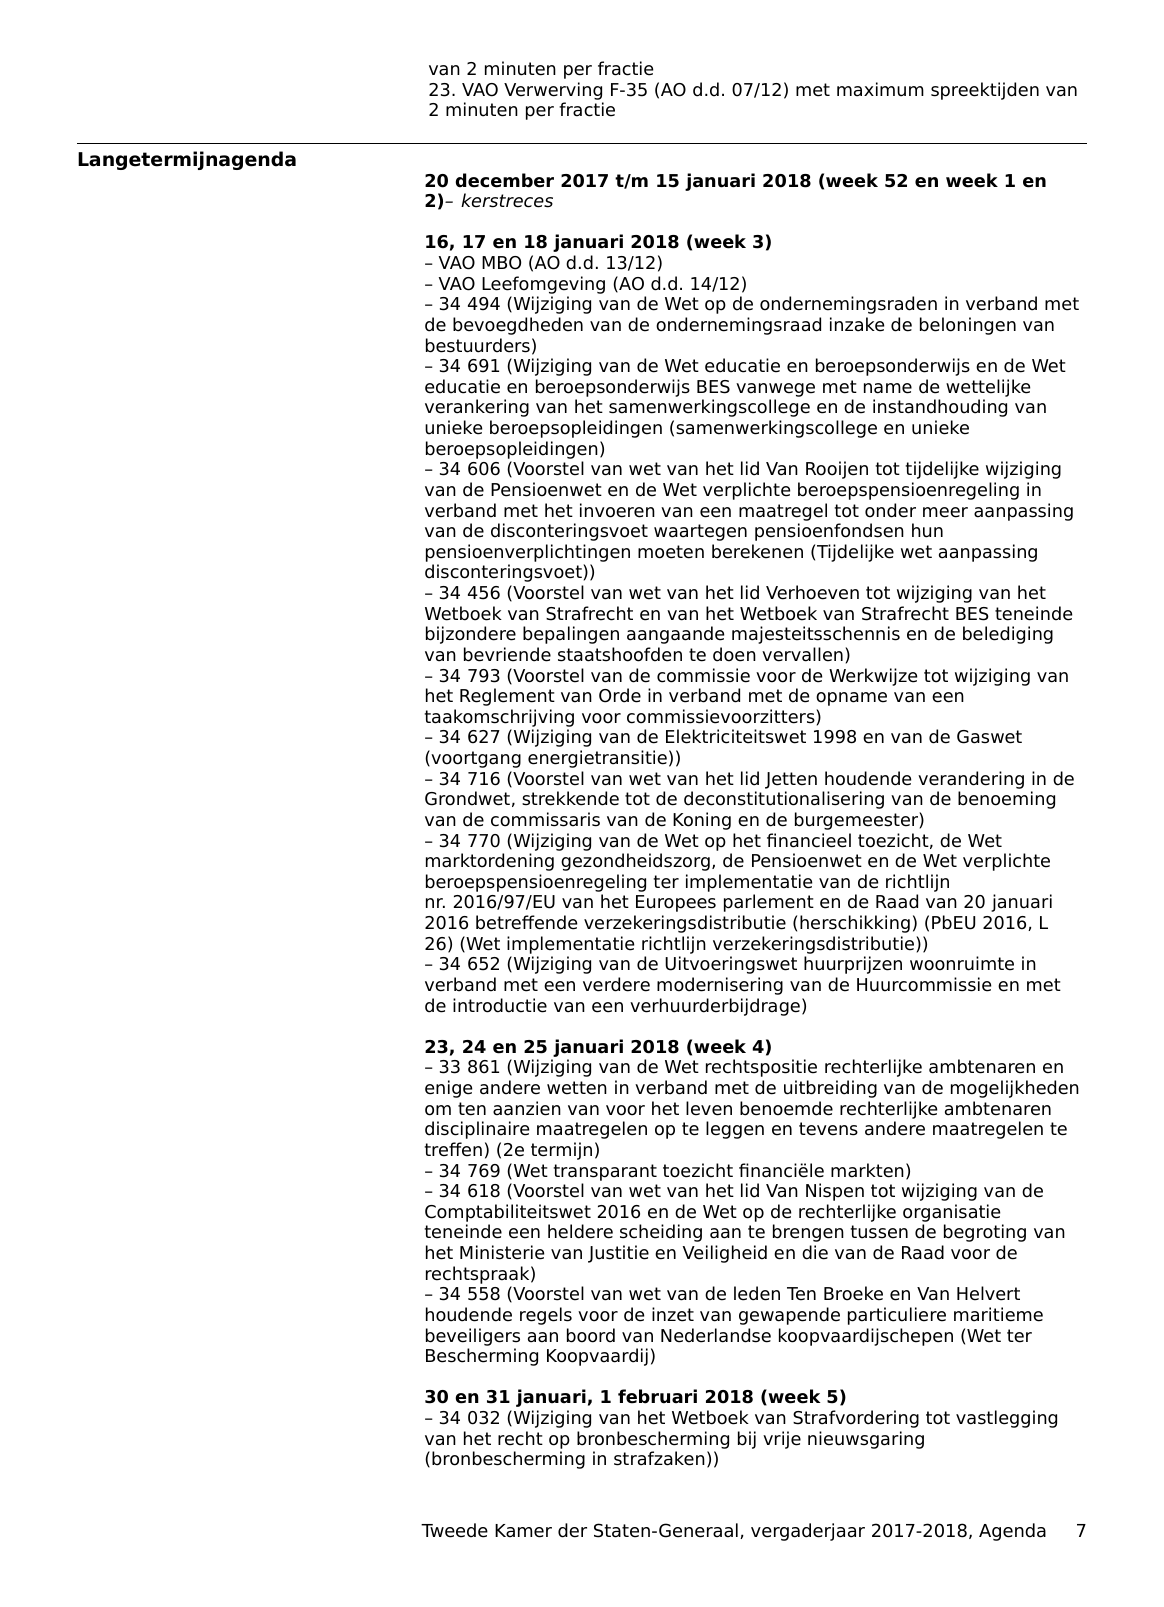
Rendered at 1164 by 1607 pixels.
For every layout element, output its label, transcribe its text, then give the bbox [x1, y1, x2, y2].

table_cell [77, 954, 401, 1016]
table_cell [77, 212, 401, 232]
table_cell [401, 212, 418, 232]
table_cell – 34 032 (Wijziging van het Wetboek van Strafvordering tot vastlegging van het recht op bronbescherming bij vrije nieuwsgaring (bronbescherming in strafzaken)) [418, 1408, 1087, 1470]
table_cell [401, 728, 418, 769]
table_cell [401, 274, 418, 294]
table_cell – 34 618 (Voorstel van wet van het lid Van Nispen tot wijziging van de Comptabiliteitswet 2016 en de Wet op de rechterlijke organisatie teneinde een heldere scheiding aan te brengen tussen de begroting van het Ministerie van Justitie en Veiligheid en die van de Raad voor de rechtspraak) [418, 1181, 1087, 1284]
table_cell [77, 1181, 401, 1284]
table_cell [77, 666, 401, 727]
table_cell [401, 1388, 418, 1408]
table_cell – 34 558 (Voorstel van wet van de leden Ten Broeke en Van Helvert houdende regels voor de inzet van gewapende particuliere maritieme beveiligers aan boord van Nederlandse koopvaardijschepen (Wet ter Bescherming Koopvaardij) [418, 1284, 1087, 1367]
table_cell [401, 459, 418, 583]
table_cell [405, 59, 422, 80]
table_cell [401, 1058, 418, 1161]
table_cell [401, 583, 418, 666]
table_cell [77, 831, 401, 954]
table_header [418, 144, 1087, 171]
table_cell [401, 1016, 418, 1037]
table_cell 23, 24 en 25 januari 2018 (week 4) [418, 1037, 1087, 1057]
table_cell – 34 456 (Voorstel van wet van het lid Verhoeven tot wijziging van het Wetboek van Strafrecht en van het Wetboek van Strafrecht BES teneinde bijzondere bepalingen aangaande majesteitsschennis en de belediging van bevriende staatshoofden te doen vervallen) [418, 583, 1087, 666]
table_cell [77, 769, 401, 831]
table_cell – 34 494 (Wijziging van de Wet op de ondernemingsraden in verband met de bevoegdheden van de ondernemingsraad inzake de beloningen van bestuurders) [418, 294, 1087, 356]
table_cell [77, 80, 404, 121]
table_cell [401, 233, 418, 253]
table_cell [401, 1161, 418, 1181]
table_cell [401, 356, 418, 459]
table_cell [401, 294, 418, 356]
table_cell – 34 769 (Wet transparant toezicht financiële markten) [418, 1161, 1087, 1181]
table_cell [77, 274, 401, 294]
table_cell [401, 769, 418, 831]
table_cell – VAO Leefomgeving (AO d.d. 14/12) [418, 274, 1087, 294]
table_cell [77, 59, 404, 80]
table_cell – 33 861 (Wijziging van de Wet rechtspositie rechterlijke ambtenaren en enige andere wetten in verband met de uitbreiding van de mogelijkheden om ten aanzien van voor het leven benoemde rechterlijke ambtenaren disciplinaire maatregelen op te leggen en tevens andere maatregelen te treffen) (2e termijn) [418, 1058, 1087, 1161]
table_cell [77, 171, 401, 212]
table_cell 23. VAO Verwerving F-35 (AO d.d. 07/12) met maximum spreektijden van 2 minuten per fractie [422, 80, 1087, 121]
table_cell [77, 253, 401, 274]
table_cell van 2 minuten per fractie [422, 59, 1087, 80]
table_cell – VAO MBO (AO d.d. 13/12) [418, 253, 1087, 274]
table_cell [77, 1388, 401, 1408]
table_header [401, 144, 418, 171]
table_cell [418, 1367, 1087, 1387]
table_cell [77, 294, 401, 356]
table_cell [401, 171, 418, 212]
table_cell [401, 253, 418, 274]
table_cell – 34 627 (Wijziging van de Elektriciteitswet 1998 en van de Gaswet (voortgang energietransitie)) [418, 728, 1087, 769]
table_cell [77, 356, 401, 459]
table_cell [77, 233, 401, 253]
table_cell [401, 1037, 418, 1057]
table_cell [77, 459, 401, 583]
table_cell [77, 583, 401, 666]
table_cell [401, 666, 418, 727]
table_cell [401, 1367, 418, 1387]
table_cell – 34 793 (Voorstel van de commissie voor de Werkwijze tot wijziging van het Reglement van Orde in verband met de opname van een taakomschrijving voor commissievoorzitters) [418, 666, 1087, 727]
table_cell 30 en 31 januari, 1 februari 2018 (week 5) [418, 1388, 1087, 1408]
table_cell – 34 691 (Wijziging van de Wet educatie en beroepsonderwijs en de Wet educatie en beroepsonderwijs BES vanwege met name de wettelijke verankering van het samenwerkingscollege en de instandhouding van unieke beroepsopleidingen (samenwerkingscollege en unieke beroepsopleidingen) [418, 356, 1087, 459]
table_cell 20 december 2017 t/m 15 januari 2018 (week 52 en week 1 en 2)– kerstreces [418, 171, 1087, 212]
table_cell [401, 954, 418, 1016]
table_cell – 34 716 (Voorstel van wet van het lid Jetten houdende verandering in de Grondwet, strekkende tot de deconstitutionalisering van de benoeming van de commissaris van de Koning en de burgemeester) [418, 769, 1087, 831]
table_cell [418, 1016, 1087, 1037]
table_cell [401, 831, 418, 954]
table_cell [77, 1161, 401, 1181]
table_cell – 34 652 (Wijziging van de Uitvoeringswet huurprijzen woonruimte in verband met een verdere modernisering van de Huurcommissie en met de introductie van een verhuurderbijdrage) [418, 954, 1087, 1016]
table_cell [418, 212, 1087, 232]
table_cell [77, 1058, 401, 1161]
table_cell [405, 80, 422, 121]
table_header Langetermijnagenda [77, 144, 401, 171]
table_cell [401, 1408, 418, 1470]
table_cell [77, 1408, 401, 1470]
table_cell – 34 770 (Wijziging van de Wet op het financieel toezicht, de Wet marktordening gezondheidszorg, de Pensioenwet en de Wet verplichte beroepspensioenregeling ter implementatie van de richtlijn nr. 2016/97/EU van het Europees parlement en de Raad van 20 januari 2016 betreffende verzekeringsdistributie (herschikking) (PbEU 2016, L 26) (Wet implementatie richtlijn verzekeringsdistributie)) [418, 831, 1087, 954]
table_cell [401, 1181, 418, 1284]
table_cell [401, 1284, 418, 1367]
table_cell [77, 1367, 401, 1387]
table_cell – 34 606 (Voorstel van wet van het lid Van Rooijen tot tijdelijke wijziging van de Pensioenwet en de Wet verplichte beroepspensioenregeling in verband met het invoeren van een maatregel tot onder meer aanpassing van de disconteringsvoet waartegen pensioenfondsen hun pensioenverplichtingen moeten berekenen (Tijdelijke wet aanpassing disconteringsvoet)) [418, 459, 1087, 583]
table_cell [77, 1037, 401, 1057]
table_cell [77, 1284, 401, 1367]
table_cell 16, 17 en 18 januari 2018 (week 3) [418, 233, 1087, 253]
table_cell [77, 728, 401, 769]
table_cell [77, 1016, 401, 1037]
